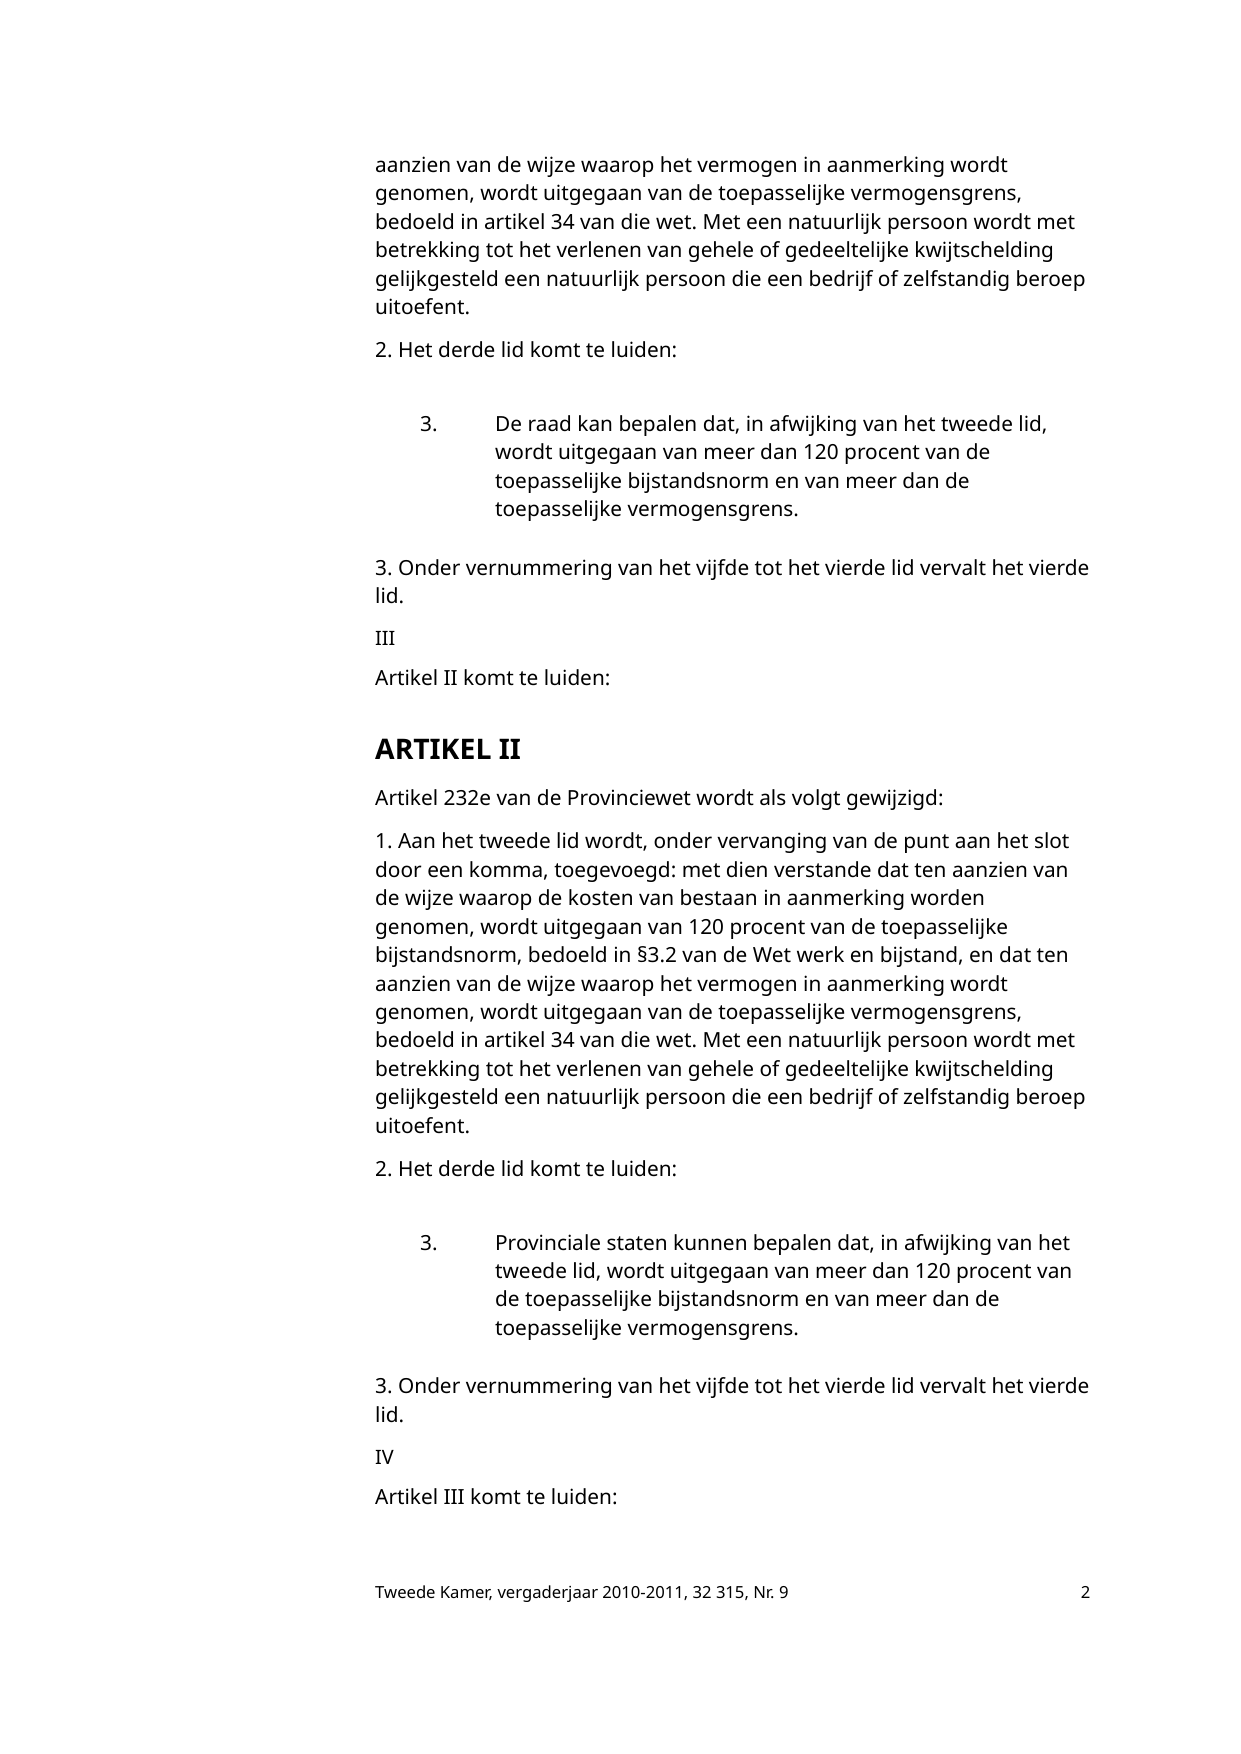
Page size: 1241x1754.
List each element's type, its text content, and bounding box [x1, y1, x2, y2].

text Artikel II komt te luiden: [375, 663, 1090, 692]
list De raad kan bepalen dat, in afwijking van het tweede lid, wordt uitgegaan van meer dan 120 procent van de toepasselijke bijstandsnorm en van meer dan de toepasselijke vermogensgrens. [420, 409, 1090, 523]
text 2. Het derde lid komt te luiden: [375, 1154, 1090, 1183]
list Provinciale staten kunnen bepalen dat, in afwijking van het tweede lid, wordt uitgegaan van meer dan 120 procent van de toepasselijke bijstandsnorm en van meer dan de toepasselijke vermogensgrens. [420, 1228, 1090, 1341]
text Artikel III komt te luiden: [375, 1482, 1090, 1511]
text Artikel 232e van de Provinciewet wordt als volgt gewijzigd: [375, 783, 1090, 811]
text III [375, 625, 1090, 652]
text IV [375, 1443, 1090, 1470]
text aanzien van de wijze waarop het vermogen in aanmerking wordt genomen, wordt uitgegaan van de toepasselijke vermogensgrens, bedoeld in artikel 34 van die wet. Met een natuurlijk persoon wordt met betrekking tot het verlenen van gehele of gedeeltelijke kwijtschelding gelijkgesteld een natuurlijk persoon die een bedrijf of zelfstandig beroep uitoefent. [375, 150, 1090, 321]
text 2. Het derde lid komt te luiden: [375, 336, 1090, 364]
text 3. Onder vernummering van het vijfde tot het vierde lid vervalt het vierde lid. [375, 553, 1090, 610]
text 1. Aan het tweede lid wordt, onder vervanging van de punt aan het slot door een komma, toegevoegd: met dien verstande dat ten aanzien van de wijze waarop de kosten van bestaan in aanmerking worden genomen, wordt uitgegaan van 120 procent van de toepasselijke bijstandsnorm, bedoeld in §3.2 van de Wet werk en bijstand, en dat ten aanzien van de wijze waarop het vermogen in aanmerking wordt genomen, wordt uitgegaan van de toepasselijke vermogensgrens, bedoeld in artikel 34 van die wet. Met een natuurlijk persoon wordt met betrekking tot het verlenen van gehele of gedeeltelijke kwijtschelding gelijkgesteld een natuurlijk persoon die een bedrijf of zelfstandig beroep uitoefent. [375, 826, 1090, 1139]
subtitle ARTIKEL II [375, 729, 1090, 768]
text 3. Onder vernummering van het vijfde tot het vierde lid vervalt het vierde lid. [375, 1371, 1090, 1428]
